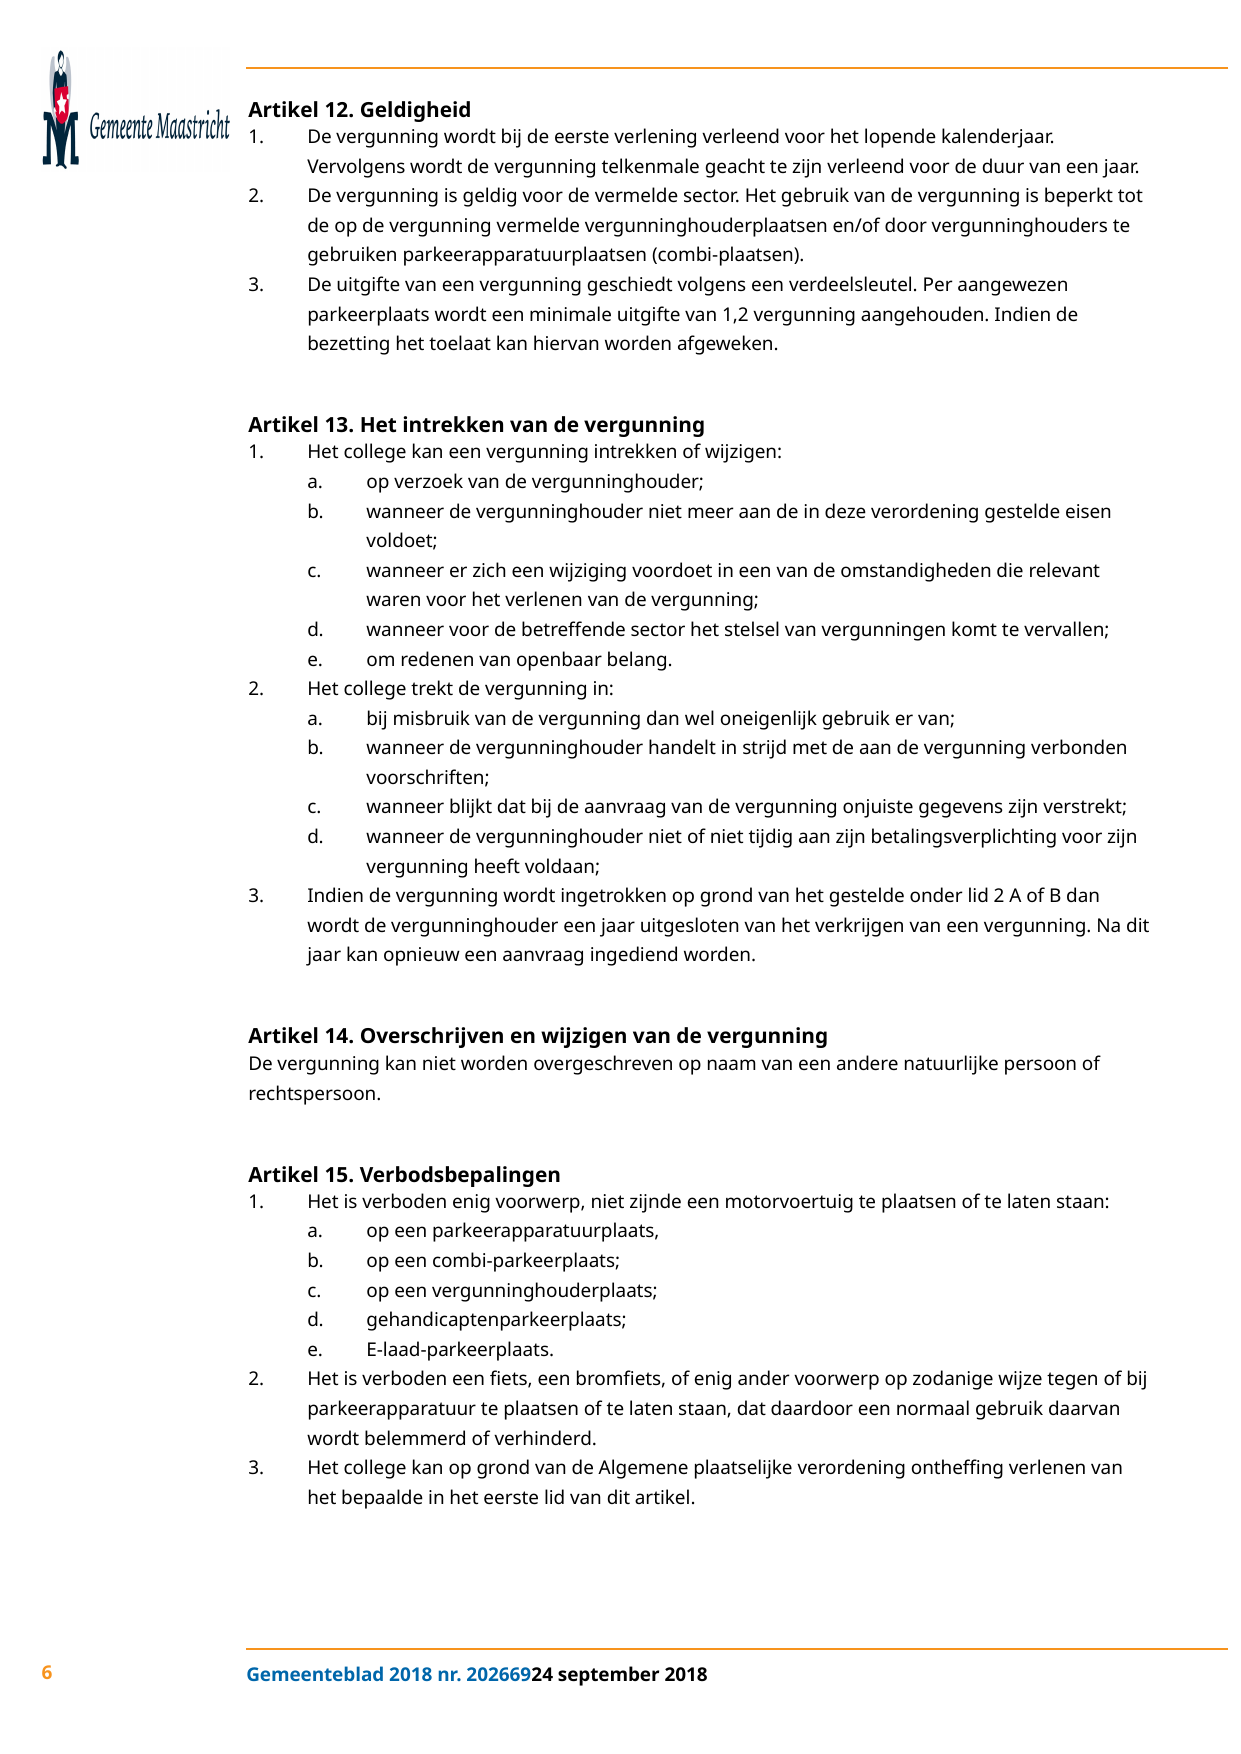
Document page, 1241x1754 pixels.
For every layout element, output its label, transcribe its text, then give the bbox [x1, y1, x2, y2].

list Het college kan op grond van de Algemene plaatselijke verordening ontheffing verlenen van het bepaalde in het eerste lid van dit artikel. [248, 1454, 1152, 1510]
list wanneer er zich een wijziging voordoet in een van de omstandigheden die relevant waren voor het verlenen van de vergunning; [307, 557, 1152, 612]
list op een combi-parkeerplaats; [307, 1247, 1152, 1273]
text De vergunning kan niet worden overgeschreven op naam van een andere natuurlijke persoon of rechtspersoon. [248, 1050, 1152, 1105]
text Artikel 13. Het intrekken van de vergunning [248, 410, 1152, 439]
list om redenen van openbaar belang. [307, 646, 1152, 672]
list op een parkeerapparatuurplaats, [307, 1218, 1152, 1243]
list wanneer de vergunninghouder niet of niet tijdig aan zijn betalingsverplichting voor zijn vergunning heeft voldaan; [307, 823, 1152, 879]
list De vergunning is geldig voor de vermelde sector. Het gebruik van de vergunning is beperkt tot de op de vergunning vermelde vergunninghouderplaatsen en/of door vergunninghouders te gebruiken parkeerapparatuurplaatsen (combi-plaatsen). [248, 182, 1152, 267]
list Het college trekt de vergunning in: [248, 675, 1152, 701]
list wanneer de vergunninghouder niet meer aan de in deze verordening gestelde eisen voldoet; [307, 498, 1152, 553]
list De vergunning wordt bij de eerste verlening verleend voor het lopende kalenderjaar. Vervolgens wordt de vergunning telkenmale geacht te zijn verleend voor de duur van een jaar. [248, 123, 1152, 178]
text Artikel 15. Verbodsbepalingen [248, 1160, 1152, 1188]
list Indien de vergunning wordt ingetrokken op grond van het gestelde onder lid 2 A of B dan wordt de vergunninghouder een jaar uitgesloten van het verkrijgen van een vergunning. Na dit jaar kan opnieuw een aanvraag ingediend worden. [248, 882, 1152, 967]
text Artikel 12. Geldigheid [248, 95, 1152, 123]
list Het college kan een vergunning intrekken of wijzigen: [248, 439, 1152, 464]
list Het is verboden een fiets, een bromfiets, of enig ander voorwerp op zodanige wijze tegen of bij parkeerapparatuur te plaatsen of te laten staan, dat daardoor een normaal gebruik daarvan wordt belemmerd of verhinderd. [248, 1366, 1152, 1451]
list op een vergunninghouderplaats; [307, 1277, 1152, 1303]
list bij misbruik van de vergunning dan wel oneigenlijk gebruik er van; [307, 705, 1152, 731]
list op verzoek van de vergunninghouder; [307, 468, 1152, 494]
list wanneer blijkt dat bij de aanvraag van de vergunning onjuiste gegevens zijn verstrekt; [307, 794, 1152, 819]
list wanneer de vergunninghouder handelt in strijd met de aan de vergunning verbonden voorschriften; [307, 734, 1152, 790]
list gehandicaptenparkeerplaats; [307, 1306, 1152, 1332]
list E-laad-parkeerplaats. [307, 1336, 1152, 1362]
list wanneer voor de betreffende sector het stelsel van vergunningen komt te vervallen; [307, 616, 1152, 642]
list De uitgifte van een vergunning geschiedt volgens een verdeelsleutel. Per aangewezen parkeerplaats wordt een minimale uitgifte van 1,2 vergunning aangehouden. Indien de bezetting het toelaat kan hiervan worden afgeweken. [248, 271, 1152, 356]
picture [41, 47, 231, 172]
text Artikel 14. Overschrijven en wijzigen van de vergunning [248, 1022, 1152, 1050]
list Het is verboden enig voorwerp, niet zijnde een motorvoertuig te plaatsen of te laten staan: [248, 1188, 1152, 1214]
